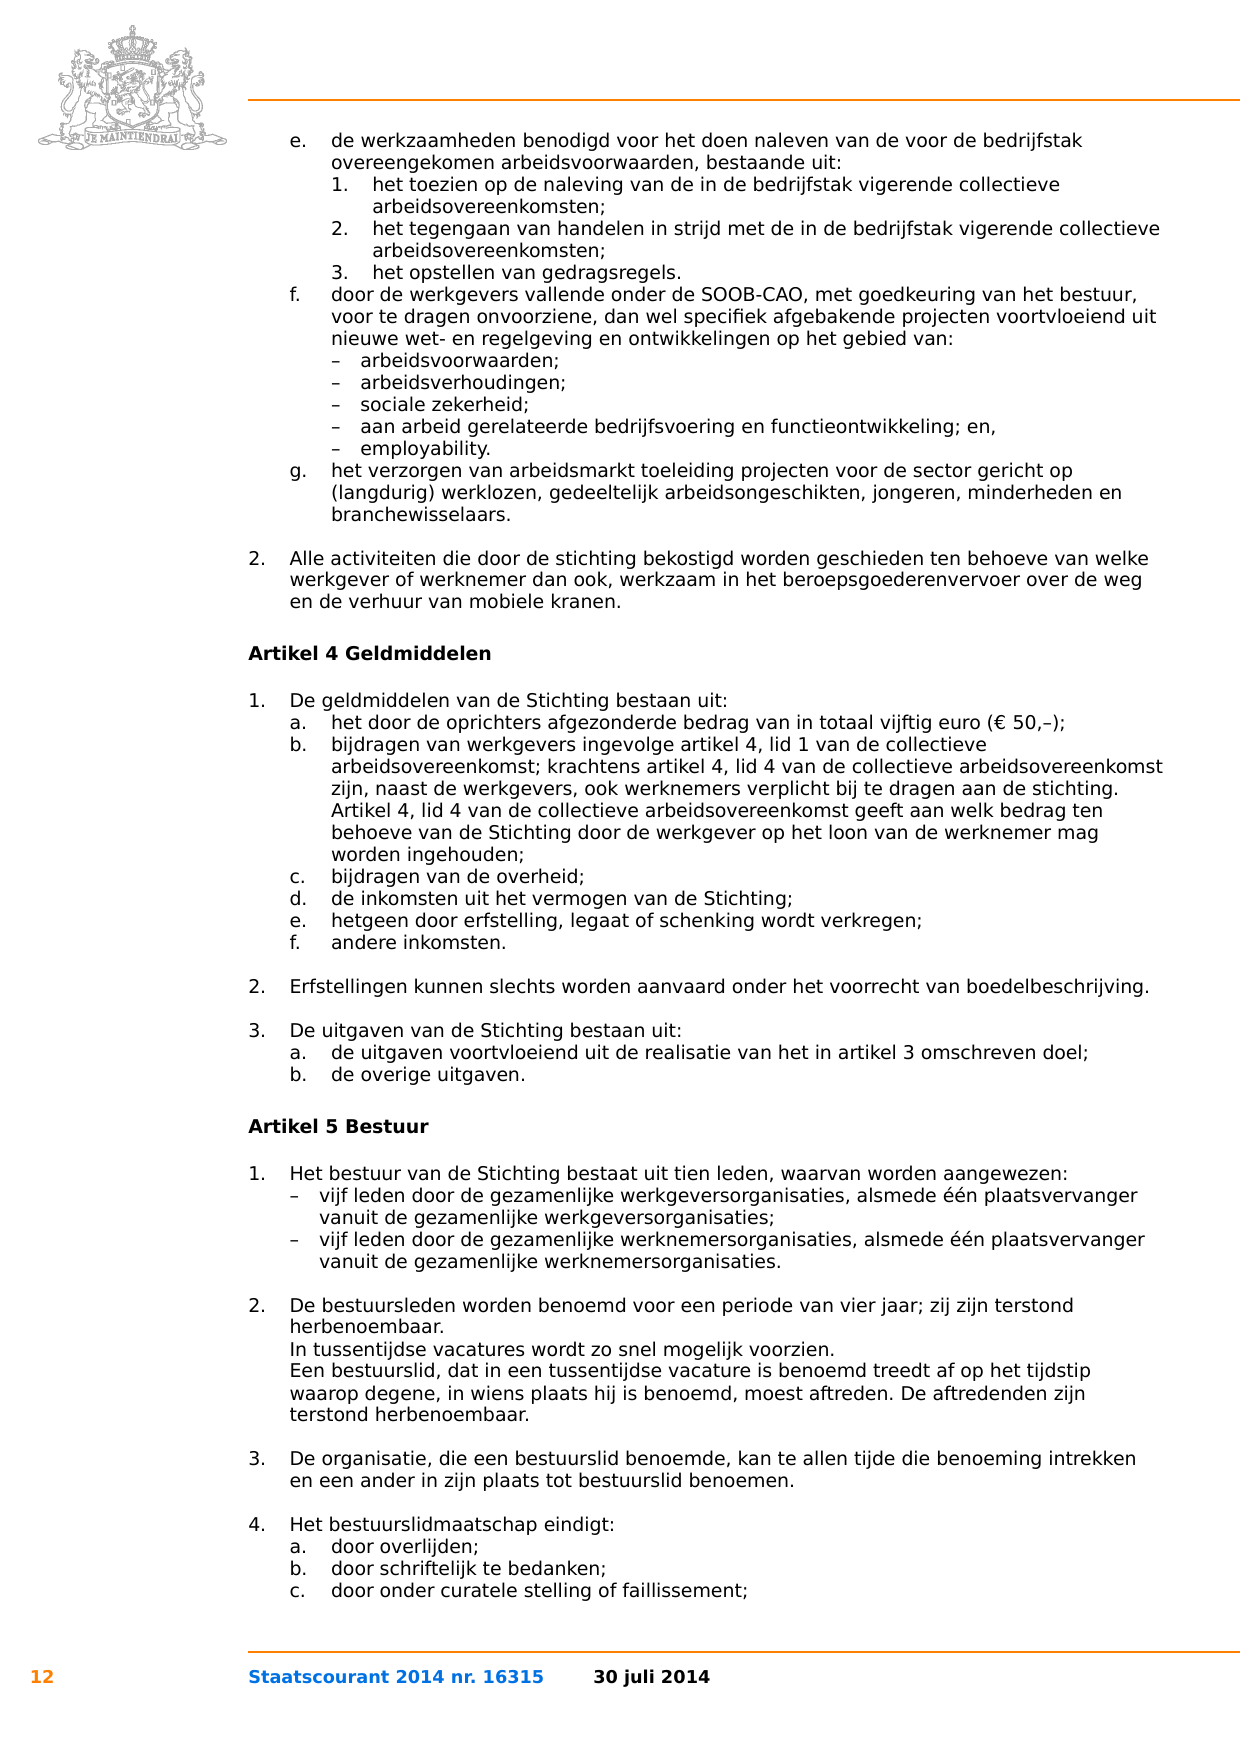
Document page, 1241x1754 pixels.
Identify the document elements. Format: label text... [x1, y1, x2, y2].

subtitle Artikel 4 Geldmiddelen [248, 643, 1163, 665]
text 2. het tegengaan van handelen in strijd met de in de bedrijfstak vigerende collectieve arbeidsovereenkomsten; [331, 218, 1163, 262]
subtitle Artikel 5 Bestuur [248, 1116, 1163, 1138]
text In tussentijdse vacatures wordt zo snel mogelijk voorzien. [289, 1338, 1163, 1360]
text 1. het toezien op de naleving van de in de bedrijfstak vigerende collectieve arbeidsovereenkomsten; [331, 174, 1163, 218]
text 1. Het bestuur van de Stichting bestaat uit tien leden, waarvan worden aangewezen: [248, 1163, 1163, 1185]
text 2. Erfstellingen kunnen slechts worden aanvaard onder het voorrecht van boedelbeschrijving. [248, 976, 1163, 998]
text c. bijdragen van de overheid; [289, 866, 1163, 888]
text d. de inkomsten uit het vermogen van de Stichting; [289, 888, 1163, 910]
text 2. Alle activiteiten die door de stichting bekostigd worden geschieden ten behoeve van welke werkgever of werknemer dan ook, werkzaam in het beroepsgoederenvervoer over de weg en de verhuur van mobiele kranen. [248, 547, 1163, 613]
text e. de werkzaamheden benodigd voor het doen naleven van de voor de bedrijfstak overeengekomen arbeidsvoorwaarden, bestaande uit: [289, 130, 1163, 174]
text 3. De uitgaven van de Stichting bestaan uit: [248, 1020, 1163, 1042]
text b. de overige uitgaven. [289, 1064, 1163, 1086]
text 4. Het bestuurslidmaatschap eindigt: [248, 1514, 1163, 1536]
text – vijf leden door de gezamenlijke werknemersorganisaties, alsmede één plaatsvervanger vanuit de gezamenlijke werknemersorganisaties. [289, 1229, 1163, 1273]
text – arbeidsvoorwaarden; [331, 350, 1163, 372]
text 2. De bestuursleden worden benoemd voor een periode van vier jaar; zij zijn terstond herbenoembaar. [248, 1294, 1163, 1338]
text 3. het opstellen van gedragsregels. [331, 262, 1163, 284]
text a. door overlijden; [289, 1536, 1163, 1558]
text a. de uitgaven voortvloeiend uit de realisatie van het in artikel 3 omschreven doel; [289, 1042, 1163, 1064]
text b. bijdragen van werkgevers ingevolge artikel 4, lid 1 van de collectieve arbeidsovereenkomst; krachtens artikel 4, lid 4 van de collectieve arbeidsovereenkomst zijn, naast de werkgevers, ook werknemers verplicht bij te dragen aan de stichting. Artikel 4, lid 4 van de collectieve arbeidsovereenkomst geeft aan welk bedrag ten behoeve van de Stichting door de werkgever op het loon van de werknemer mag worden ingehouden; [289, 734, 1163, 866]
text – arbeidsverhoudingen; [331, 372, 1163, 394]
text – vijf leden door de gezamenlijke werkgeversorganisaties, alsmede één plaatsvervanger vanuit de gezamenlijke werkgeversorganisaties; [289, 1185, 1163, 1229]
text c. door onder curatele stelling of faillissement; [289, 1580, 1163, 1602]
text g. het verzorgen van arbeidsmarkt toeleiding projecten voor de sector gericht op (langdurig) werklozen, gedeeltelijk arbeidsongeschikten, jongeren, minderheden en branchewisselaars. [289, 459, 1163, 526]
text f. andere inkomsten. [289, 932, 1163, 954]
picture [38, 25, 227, 150]
text 1. De geldmiddelen van de Stichting bestaan uit: [248, 690, 1163, 712]
text 3. De organisatie, die een bestuurslid benoemde, kan te allen tijde die benoeming intrekken en een ander in zijn plaats tot bestuurslid benoemen. [248, 1448, 1163, 1492]
text – employability. [331, 438, 1163, 459]
text – aan arbeid gerelateerde bedrijfsvoering en functieontwikkeling; en, [331, 416, 1163, 438]
text b. door schriftelijk te bedanken; [289, 1558, 1163, 1580]
text f. door de werkgevers vallende onder de SOOB-CAO, met goedkeuring van het bestuur, voor te dragen onvoorziene, dan wel specifiek afgebakende projecten voortvloeiend uit nieuwe wet- en regelgeving en ontwikkelingen op het gebied van: [289, 284, 1163, 350]
text a. het door de oprichters afgezonderde bedrag van in totaal vijftig euro (€ 50,–); [289, 712, 1163, 734]
text e. hetgeen door erfstelling, legaat of schenking wordt verkregen; [289, 910, 1163, 932]
text Een bestuurslid, dat in een tussentijdse vacature is benoemd treedt af op het tijdstip waarop degene, in wiens plaats hij is benoemd, moest aftreden. De aftredenden zijn terstond herbenoembaar. [289, 1360, 1163, 1426]
text – sociale zekerheid; [331, 394, 1163, 416]
